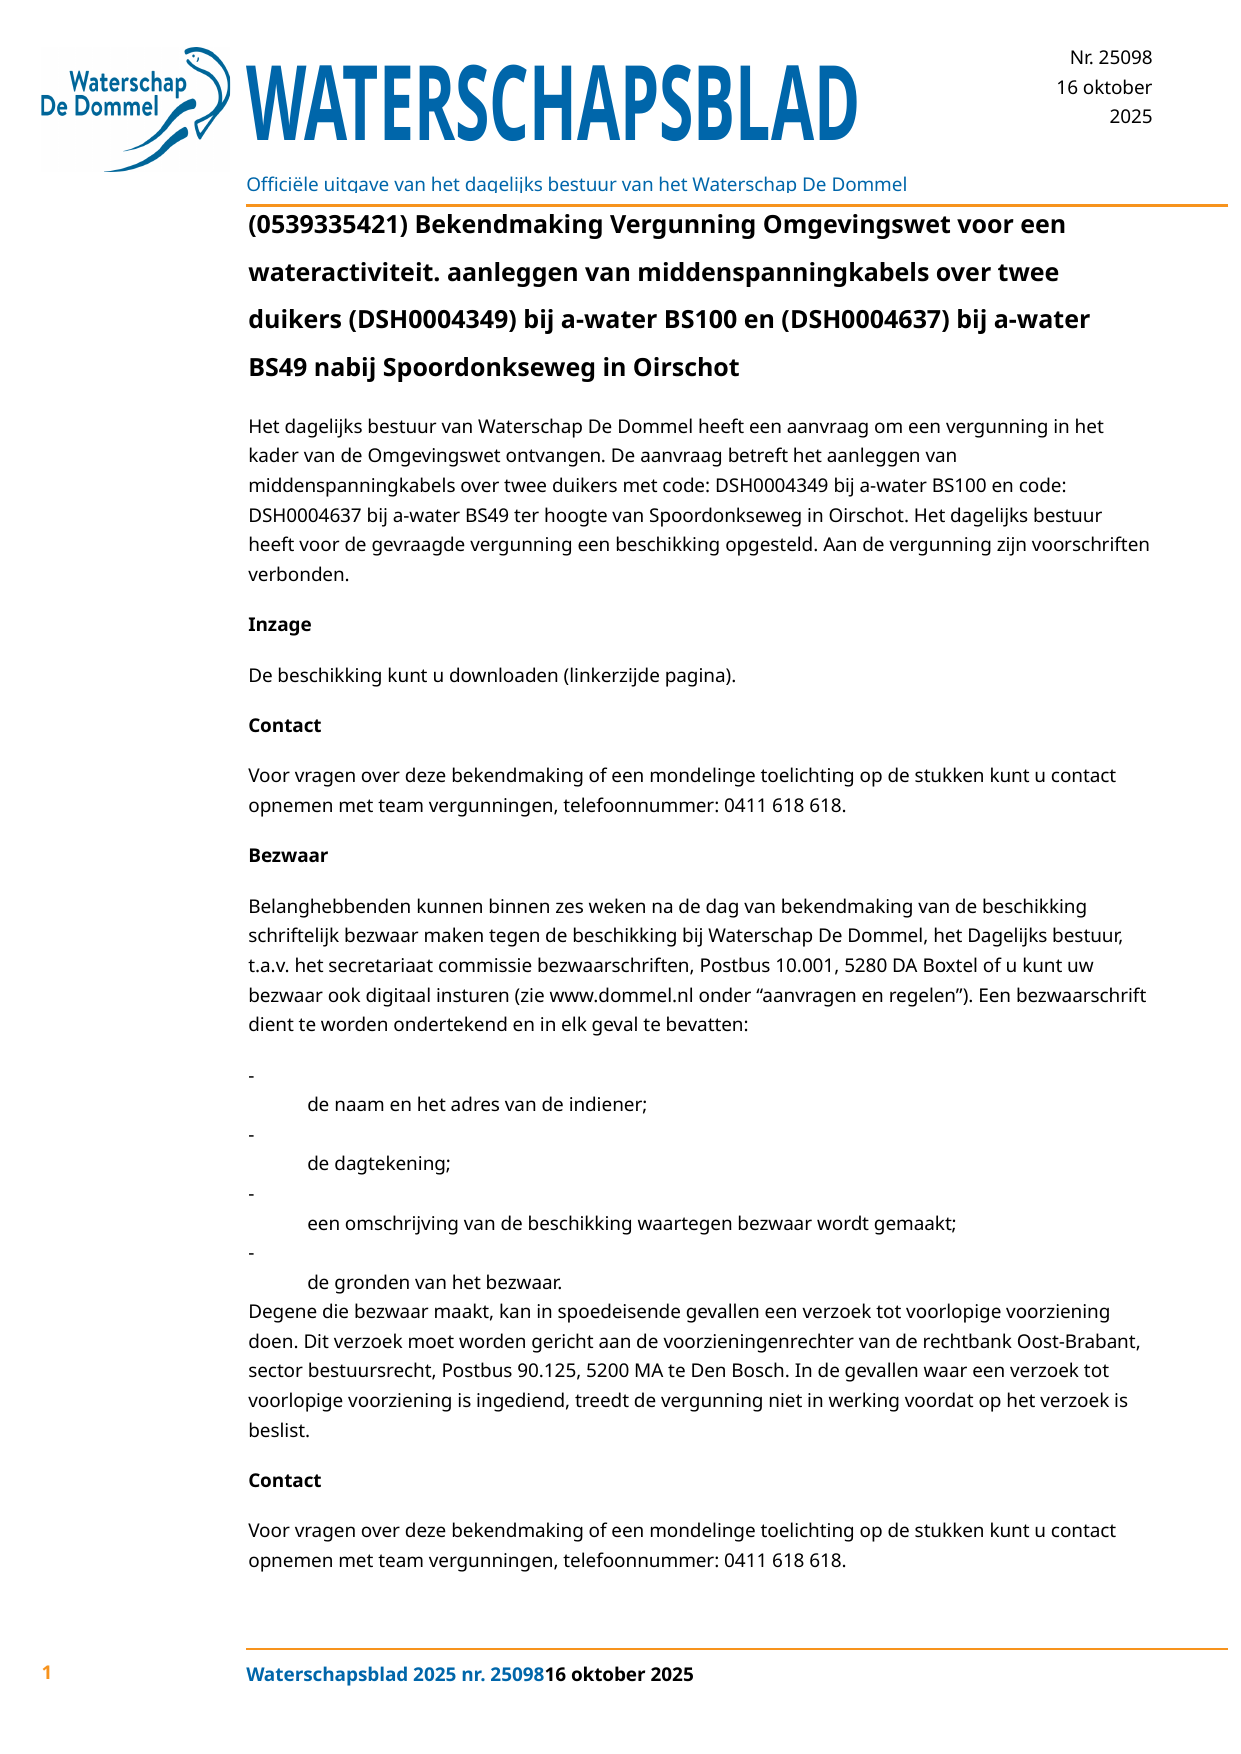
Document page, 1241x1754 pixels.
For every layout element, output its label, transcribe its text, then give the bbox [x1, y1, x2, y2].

text Contact [248, 1467, 1152, 1493]
list de naam en het adres van de indiener; [248, 1091, 1152, 1117]
picture [204, 47, 231, 76]
picture [45, 99, 51, 111]
text De beschikking kunt u downloaden (linkerzijde pagina). [248, 662, 1152, 688]
text Belanghebbenden kunnen binnen zes weken na de dag van bekendmaking van de beschikking schriftelijk bezwaar maken tegen de beschikking bij Waterschap De Dommel, het Dagelijks bestuur, t.a.v. het secretariaat commissie bezwaarschriften, Postbus 10.001, 5280 DA Boxtel of u kunt uw bezwaar ook digitaal insturen (zie www.dommel.nl onder “aanvragen en regelen”). Een bezwaarschrift dient te worden ondertekend en in elk geval te bevatten: [248, 893, 1152, 1037]
text (0539335421) Bekendmaking Vergunning Omgevingswet voor een wateractiviteit. aanleggen van middenspanningkabels over twee duikers (DSH0004349) bij a-water BS100 en (DSH0004637) bij a-water BS49 nabij Spoordonkseweg in Oirschot [248, 207, 1152, 384]
text Degene die bezwaar maakt, kan in spoedeisende gevallen een verzoek tot voorlopige voorziening doen. Dit verzoek moet worden gericht aan de voorzieningenrechter van de rechtbank Oost-Brabant, sector bestuursrecht, Postbus 90.125, 5200 MA te Den Bosch. In de gevallen waar een verzoek tot voorlopige voorziening is ingediend, treedt de vergunning niet in werking voordat op het verzoek is beslist. [248, 1298, 1152, 1443]
text Voor vragen over deze bekendmaking of een mondelinge toelichting op de stukken kunt u contact opnemen met team vergunningen, telefoonnummer: 0411 618 618. [248, 1518, 1152, 1573]
text Contact [248, 712, 1152, 738]
picture [198, 118, 210, 131]
text Het dagelijks bestuur van Waterschap De Dommel heeft een aanvraag om een vergunning in het kader van de Omgevingswet ontvangen. De aanvraag betreft het aanleggen van middenspanningkabels over twee duikers met code: DSH0004349 bij a-water BS100 en code: DSH0004637 bij a-water BS49 ter hoogte van Spoordonkseweg in Oirschot. Het dagelijks bestuur heeft voor de gevraagde vergunning een beschikking opgesteld. Aan de vergunning zijn voorschriften verbonden. [248, 413, 1152, 587]
text Voor vragen over deze bekendmaking of een mondelinge toelichting op de stukken kunt u contact opnemen met team vergunningen, telefoonnummer: 0411 618 618. [248, 763, 1152, 818]
text Bezwaar [248, 843, 1152, 868]
list de gronden van het bezwaar. [248, 1269, 1152, 1295]
text Inzage [248, 611, 1152, 637]
picture [41, 47, 231, 172]
list de dagtekening; [248, 1151, 1152, 1176]
list een omschrijving van de beschikking waartegen bezwaar wordt gemaakt; [248, 1210, 1152, 1236]
